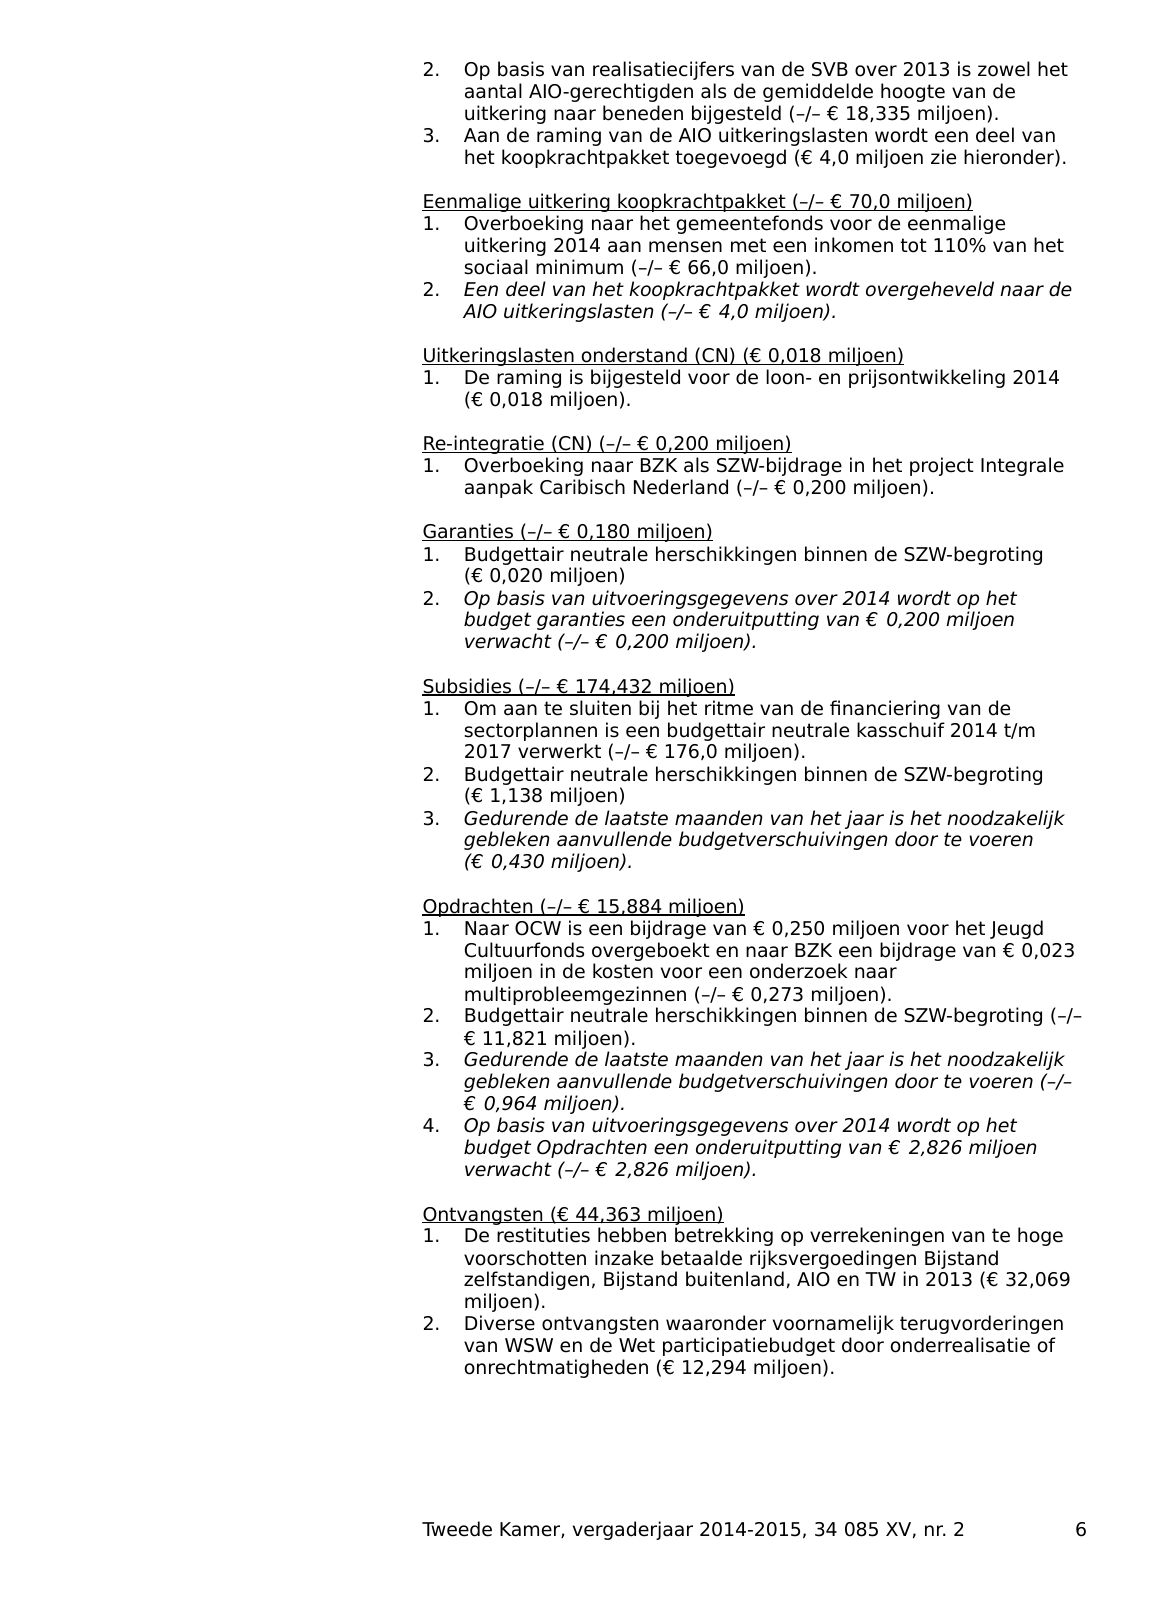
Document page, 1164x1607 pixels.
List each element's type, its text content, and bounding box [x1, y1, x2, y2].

text 1. De restituties hebben betrekking op verrekeningen van te hoge voorschotten inzake betaalde rijksvergoedingen Bijstand zelfstandigen, Bijstand buitenland, AIO en TW in 2013 (€ 32,069 miljoen). [422, 1225, 1087, 1313]
text 3. Gedurende de laatste maanden van het jaar is het noodzakelijk gebleken aanvullende budgetverschuivingen door te voeren (€ 0,430 miljoen). [422, 807, 1087, 873]
text 1. De raming is bijgesteld voor de loon- en prijsontwikkeling 2014 (€ 0,018 miljoen). [422, 367, 1087, 411]
text 2. Diverse ontvangsten waaronder voornamelijk terugvorderingen van WSW en de Wet participatiebudget door onderrealisatie of onrechtmatigheden (€ 12,294 miljoen). [422, 1313, 1087, 1379]
subtitle Ontvangsten (€ 44,363 miljoen) [422, 1203, 1087, 1225]
text 1. Budgettair neutrale herschikkingen binnen de SZW-begroting (€ 0,020 miljoen) [422, 543, 1087, 587]
subtitle Opdrachten (–/– € 15,884 miljoen) [422, 896, 1087, 917]
subtitle Re-integratie (CN) (–/– € 0,200 miljoen) [422, 433, 1087, 455]
text 1. Overboeking naar het gemeentefonds voor de eenmalige uitkering 2014 aan mensen met een inkomen tot 110% van het sociaal minimum (–/– € 66,0 miljoen). [422, 213, 1087, 279]
text 2. Budgettair neutrale herschikkingen binnen de SZW-begroting (–/– € 11,821 miljoen). [422, 1005, 1087, 1049]
text 2. Een deel van het koopkrachtpakket wordt overgeheveld naar de AIO uitkeringslasten (–/– € 4,0 miljoen). [422, 279, 1087, 323]
subtitle Uitkeringslasten onderstand (CN) (€ 0,018 miljoen) [422, 345, 1087, 367]
subtitle Subsidies (–/– € 174,432 miljoen) [422, 676, 1087, 697]
text 3. Gedurende de laatste maanden van het jaar is het noodzakelijk gebleken aanvullende budgetverschuivingen door te voeren (–/– € 0,964 miljoen). [422, 1049, 1087, 1115]
subtitle Garanties (–/– € 0,180 miljoen) [422, 521, 1087, 543]
text 2. Op basis van realisatiecijfers van de SVB over 2013 is zowel het aantal AIO-gerechtigden als de gemiddelde hoogte van de uitkering naar beneden bijgesteld (–/– € 18,335 miljoen). [422, 59, 1087, 125]
text 2. Op basis van uitvoeringsgegevens over 2014 wordt op het budget garanties een onderuitputting van € 0,200 miljoen verwacht (–/– € 0,200 miljoen). [422, 587, 1087, 653]
text 4. Op basis van uitvoeringsgegevens over 2014 wordt op het budget Opdrachten een onderuitputting van € 2,826 miljoen verwacht (–/– € 2,826 miljoen). [422, 1115, 1087, 1181]
text 1. Naar OCW is een bijdrage van € 0,250 miljoen voor het Jeugd Cultuurfonds overgeboekt en naar BZK een bijdrage van € 0,023 miljoen in de kosten voor een onderzoek naar multiprobleemgezinnen (–/– € 0,273 miljoen). [422, 917, 1087, 1005]
text 2. Budgettair neutrale herschikkingen binnen de SZW-begroting (€ 1,138 miljoen) [422, 763, 1087, 807]
text 3. Aan de raming van de AIO uitkeringslasten wordt een deel van het koopkrachtpakket toegevoegd (€ 4,0 miljoen zie hieronder). [422, 125, 1087, 169]
subtitle Eenmalige uitkering koopkrachtpakket (–/– € 70,0 miljoen) [422, 191, 1087, 213]
text 1. Om aan te sluiten bij het ritme van de financiering van de sectorplannen is een budgettair neutrale kasschuif 2014 t/m 2017 verwerkt (–/– € 176,0 miljoen). [422, 697, 1087, 763]
text 1. Overboeking naar BZK als SZW-bijdrage in het project Integrale aanpak Caribisch Nederland (–/– € 0,200 miljoen). [422, 455, 1087, 499]
